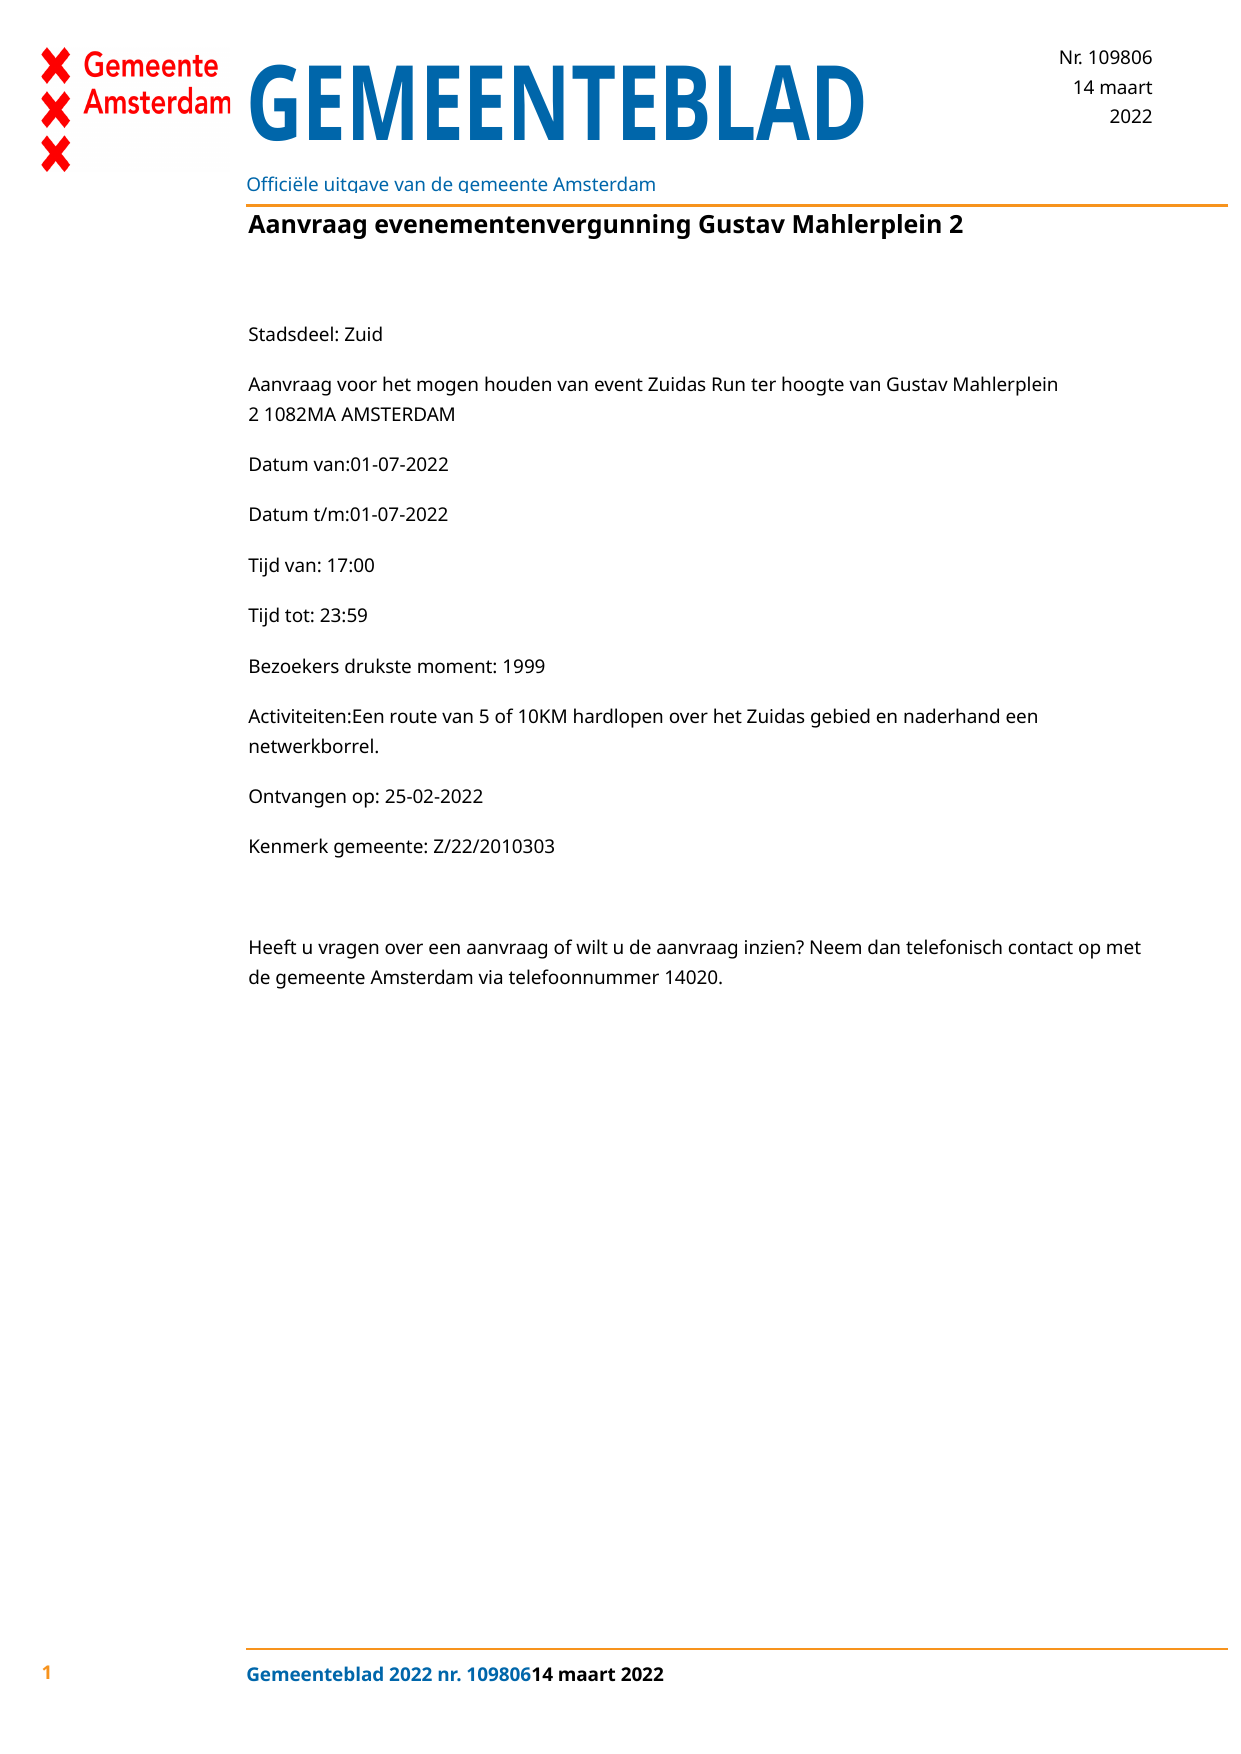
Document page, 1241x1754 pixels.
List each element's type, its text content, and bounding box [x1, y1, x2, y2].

text Tijd van: 17:00 [248, 552, 1152, 578]
text Tijd tot: 23:59 [248, 602, 1152, 628]
text Stadsdeel: Zuid [248, 321, 1152, 346]
text Bezoekers drukste moment: 1999 [248, 653, 1152, 678]
text Datum van:01-07-2022 [248, 451, 1152, 477]
text Heeft u vragen over een aanvraag of wilt u de aanvraag inzien? Neem dan telefonisch contact op met de gemeente Amsterdam via telefoonnummer 14020. [248, 934, 1152, 990]
text Aanvraag evenementenvergunning Gustav Mahlerplein 2 [248, 207, 1152, 241]
text Activiteiten:Een route van 5 of 10KM hardlopen over het Zuidas gebied en naderhand een netwerkborrel. [248, 703, 1152, 758]
text Aanvraag voor het mogen houden van event Zuidas Run ter hoogte van Gustav Mahlerplein 2 1082MA AMSTERDAM [248, 371, 1152, 426]
text Ontvangen op: 25-02-2022 [248, 783, 1152, 809]
text Kenmerk gemeente: Z/22/2010303 [248, 834, 1152, 859]
text Datum t/m:01-07-2022 [248, 502, 1152, 527]
picture [41, 47, 231, 172]
